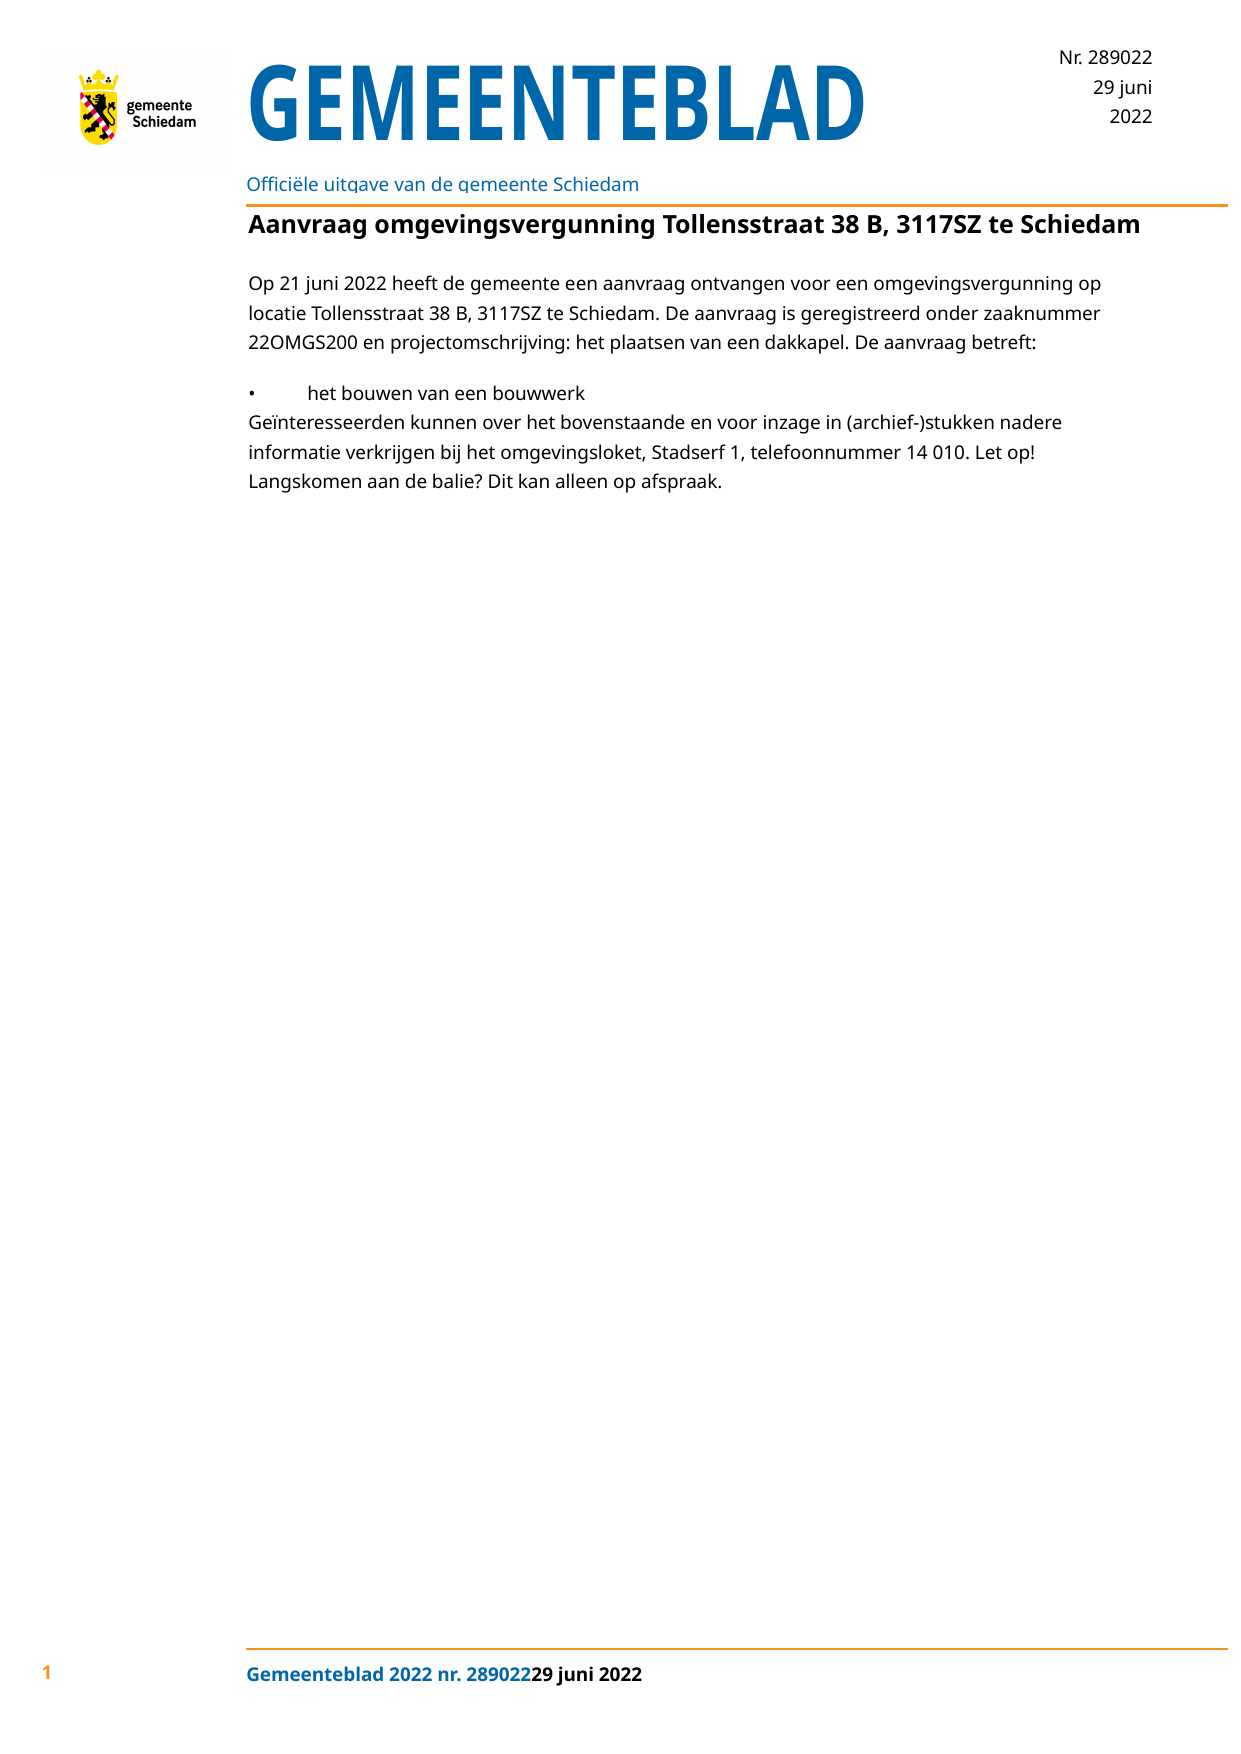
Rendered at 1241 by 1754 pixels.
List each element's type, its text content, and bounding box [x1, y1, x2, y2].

text Geïnteresseerden kunnen over het bovenstaande en voor inzage in (archief-)stukken nadere informatie verkrijgen bij het omgevingsloket, Stadserf 1, telefoonnummer 14 010. Let op! Langskomen aan de balie? Dit kan alleen op afspraak. [248, 409, 1152, 494]
text Aanvraag omgevingsvergunning Tollensstraat 38 B, 3117SZ te Schiedam [248, 207, 1152, 241]
picture [41, 47, 231, 172]
text Op 21 juni 2022 heeft de gemeente een aanvraag ontvangen voor een omgevingsvergunning op locatie Tollensstraat 38 B, 3117SZ te Schiedam. De aanvraag is geregistreerd onder zaaknummer 22OMGS200 en projectomschrijving: het plaatsen van een dakkapel. De aanvraag betreft: [248, 270, 1152, 355]
list het bouwen van een bouwwerk [248, 380, 1152, 406]
